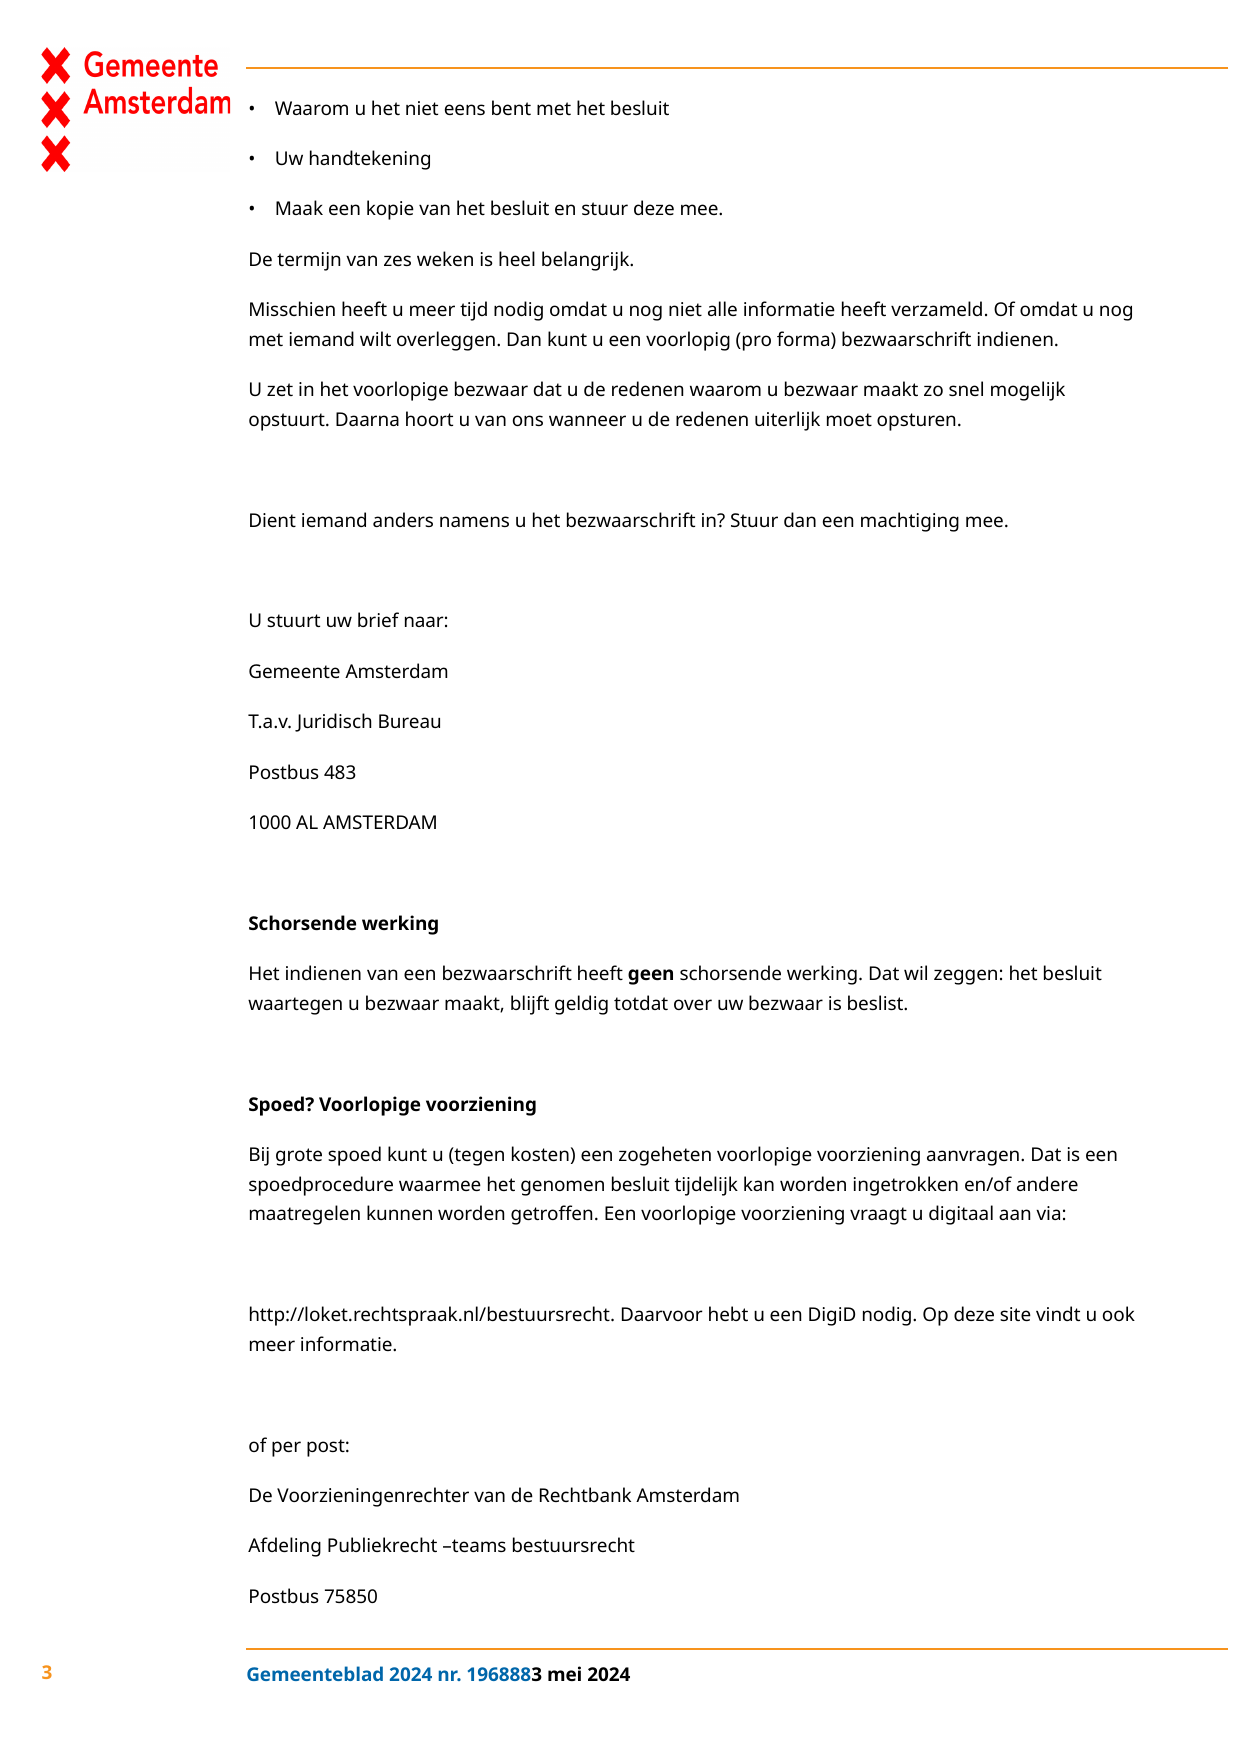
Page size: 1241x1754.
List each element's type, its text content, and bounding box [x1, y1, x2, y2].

text Schorsende werking [248, 910, 1152, 936]
text of per post: [248, 1432, 1152, 1458]
picture [41, 47, 231, 172]
text De Voorzieningenrechter van de Rechtbank Amsterdam [248, 1482, 1152, 1508]
text Spoed? Voorlopige voorziening [248, 1091, 1152, 1117]
text Bij grote spoed kunt u (tegen kosten) een zogeheten voorlopige voorziening aanvragen. Dat is een spoedprocedure waarmee het genomen besluit tijdelijk kan worden ingetrokken en/of andere maatregelen kunnen worden getroffen. Een voorlopige voorziening vraagt u digitaal aan via: [248, 1141, 1152, 1226]
text Postbus 483 [248, 759, 1152, 785]
text U zet in het voorlopige bezwaar dat u de redenen waarom u bezwaar maakt zo snel mogelijk opstuurt. Daarna hoort u van ons wanneer u de redenen uiterlijk moet opsturen. [248, 376, 1152, 432]
text http://loket.rechtspraak.nl/bestuursrecht. Daarvoor hebt u een DigiD nodig. Op deze site vindt u ook meer informatie. [248, 1301, 1152, 1357]
text • Waarom u het niet eens bent met het besluit [248, 95, 1152, 121]
text Misschien heeft u meer tijd nodig omdat u nog niet alle informatie heeft verzameld. Of omdat u nog met iemand wilt overleggen. Dan kunt u een voorlopig (pro forma) bezwaarschrift indienen. [248, 296, 1152, 352]
text • Uw handtekening [248, 145, 1152, 171]
text Het indienen van een bezwaarschrift heeft geen schorsende werking. Dat wil zeggen: het besluit waartegen u bezwaar maakt, blijft geldig totdat over uw bezwaar is beslist. [248, 961, 1152, 1016]
text Gemeente Amsterdam [248, 658, 1152, 684]
text • Maak een kopie van het besluit en stuur deze mee. [248, 196, 1152, 221]
text De termijn van zes weken is heel belangrijk. [248, 246, 1152, 272]
text 1000 AL AMSTERDAM [248, 809, 1152, 835]
text U stuurt uw brief naar: [248, 608, 1152, 633]
text Afdeling Publiekrecht –teams bestuursrecht [248, 1533, 1152, 1558]
text T.a.v. Juridisch Bureau [248, 708, 1152, 734]
text Dient iemand anders namens u het bezwaarschrift in? Stuur dan een machtiging mee. [248, 507, 1152, 533]
text Postbus 75850 [248, 1583, 1152, 1609]
